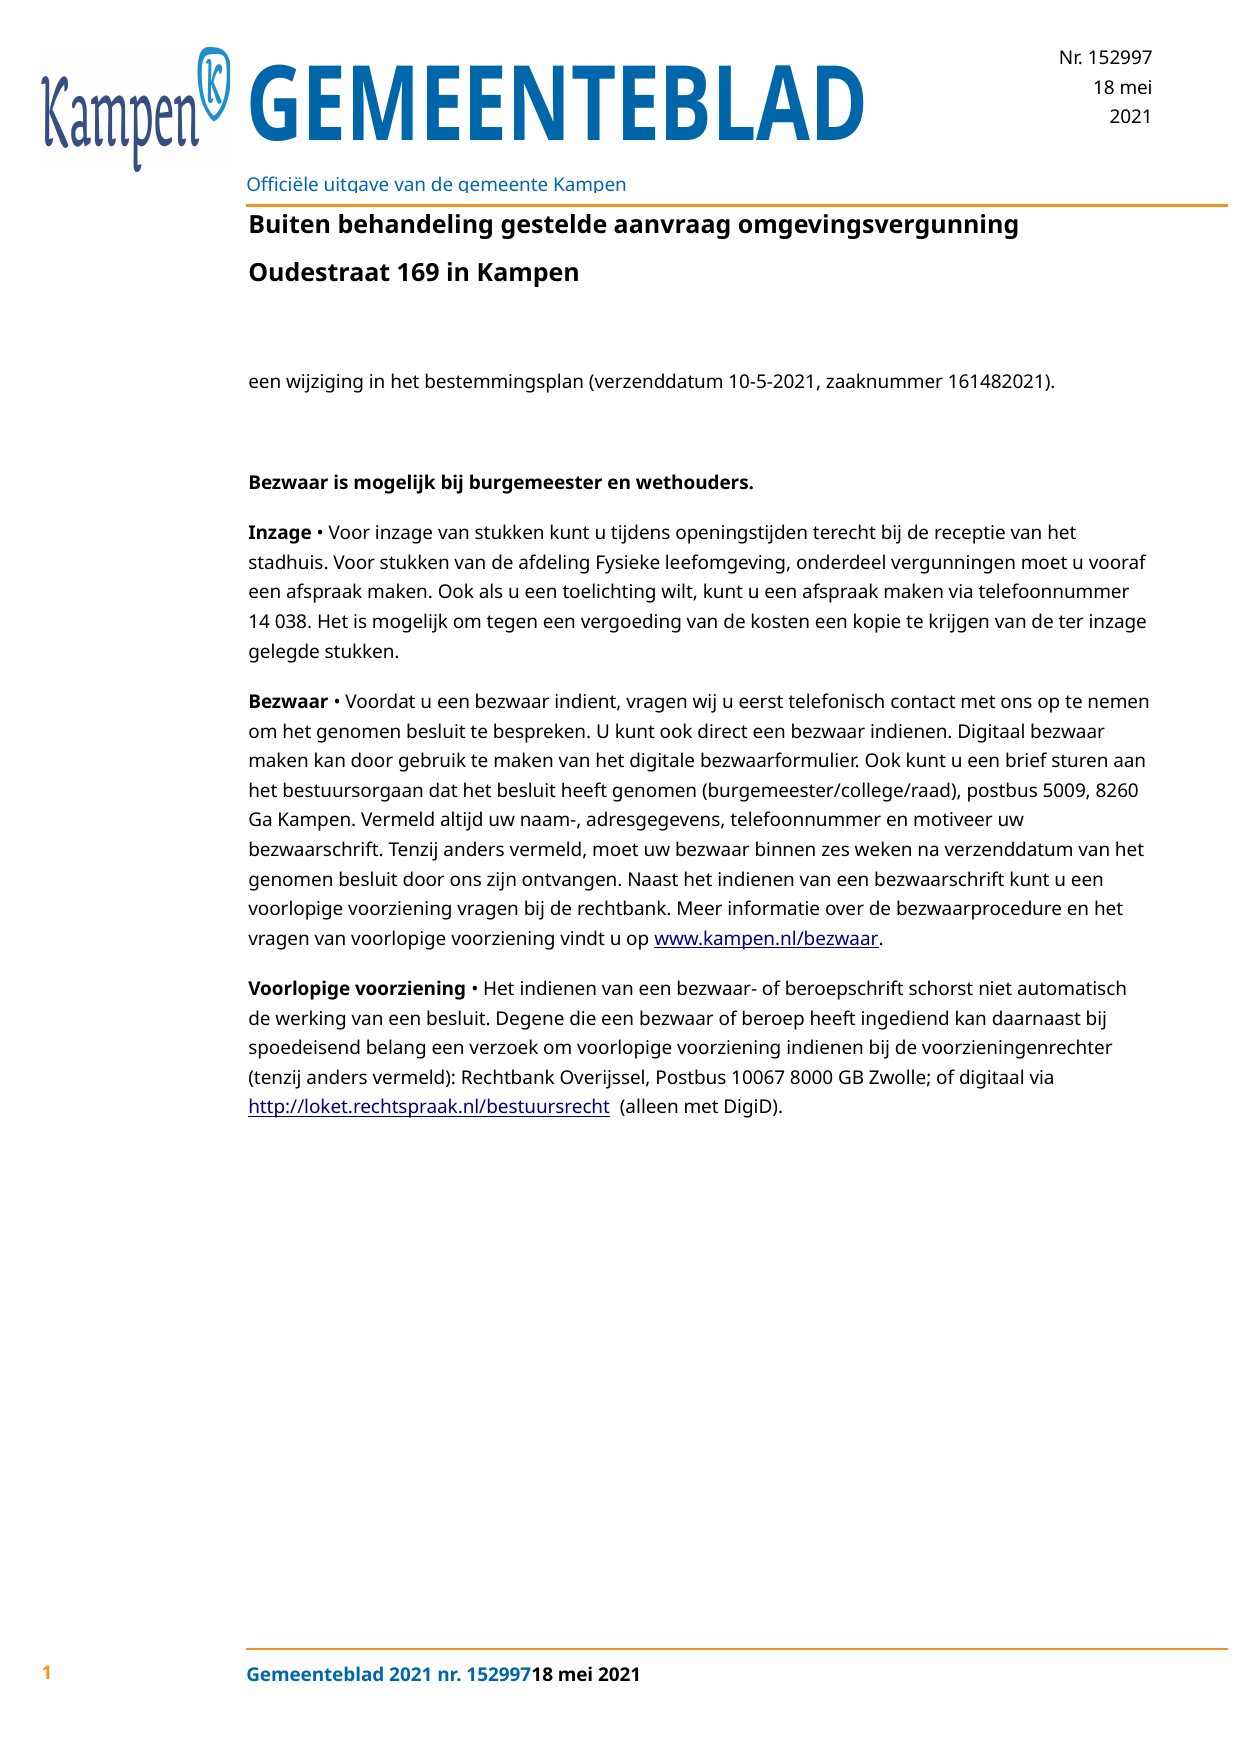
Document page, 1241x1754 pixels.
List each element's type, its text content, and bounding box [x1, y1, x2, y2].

text Voorlopige voorziening • Het indienen van een bezwaar- of beroepschrift schorst niet automatisch de werking van een besluit. Degene die een bezwaar of beroep heeft ingediend kan daarnaast bij spoedeisend belang een verzoek om voorlopige voorziening indienen bij de voorzieningenrechter (tenzij anders vermeld): Rechtbank Overijssel, Postbus 10067 8000 GB Zwolle; of digitaal via http://loket.rechtspraak.nl/bestuursrecht (alleen met DigiD). [248, 975, 1152, 1119]
text een wijziging in het bestemmingsplan (verzenddatum 10-5-2021, zaaknummer 161482021). [248, 368, 1152, 394]
text Buiten behandeling gestelde aanvraag omgevingsvergunning Oudestraat 169 in Kampen [248, 207, 1152, 288]
picture [41, 47, 231, 172]
text Bezwaar • Voordat u een bezwaar indient, vragen wij u eerst telefonisch contact met ons op te nemen om het genomen besluit te bespreken. U kunt ook direct een bezwaar indienen. Digitaal bezwaar maken kan door gebruik te maken van het digitale bezwaarformulier. Ook kunt u een brief sturen aan het bestuursorgaan dat het besluit heeft genomen (burgemeester/college/raad), postbus 5009, 8260 Ga Kampen. Vermeld altijd uw naam-, adresgegevens, telefoonnummer en motiveer uw bezwaarschrift. Tenzij anders vermeld, moet uw bezwaar binnen zes weken na verzenddatum van het genomen besluit door ons zijn ontvangen. Naast het indienen van een bezwaarschrift kunt u een voorlopige voorziening vragen bij de rechtbank. Meer informatie over de bezwaarprocedure en het vragen van voorlopige voorziening vindt u op www.kampen.nl/bezwaar. [248, 688, 1152, 951]
text Inzage • Voor inzage van stukken kunt u tijdens openingstijden terecht bij de receptie van het stadhuis. Voor stukken van de afdeling Fysieke leefomgeving, onderdeel vergunningen moet u vooraf een afspraak maken. Ook als u een toelichting wilt, kunt u een afspraak maken via telefoonnummer 14 038. Het is mogelijk om tegen een vergoeding van de kosten een kopie te krijgen van de ter inzage gelegde stukken. [248, 519, 1152, 664]
text Bezwaar is mogelijk bij burgemeester en wethouders. [248, 469, 1152, 495]
